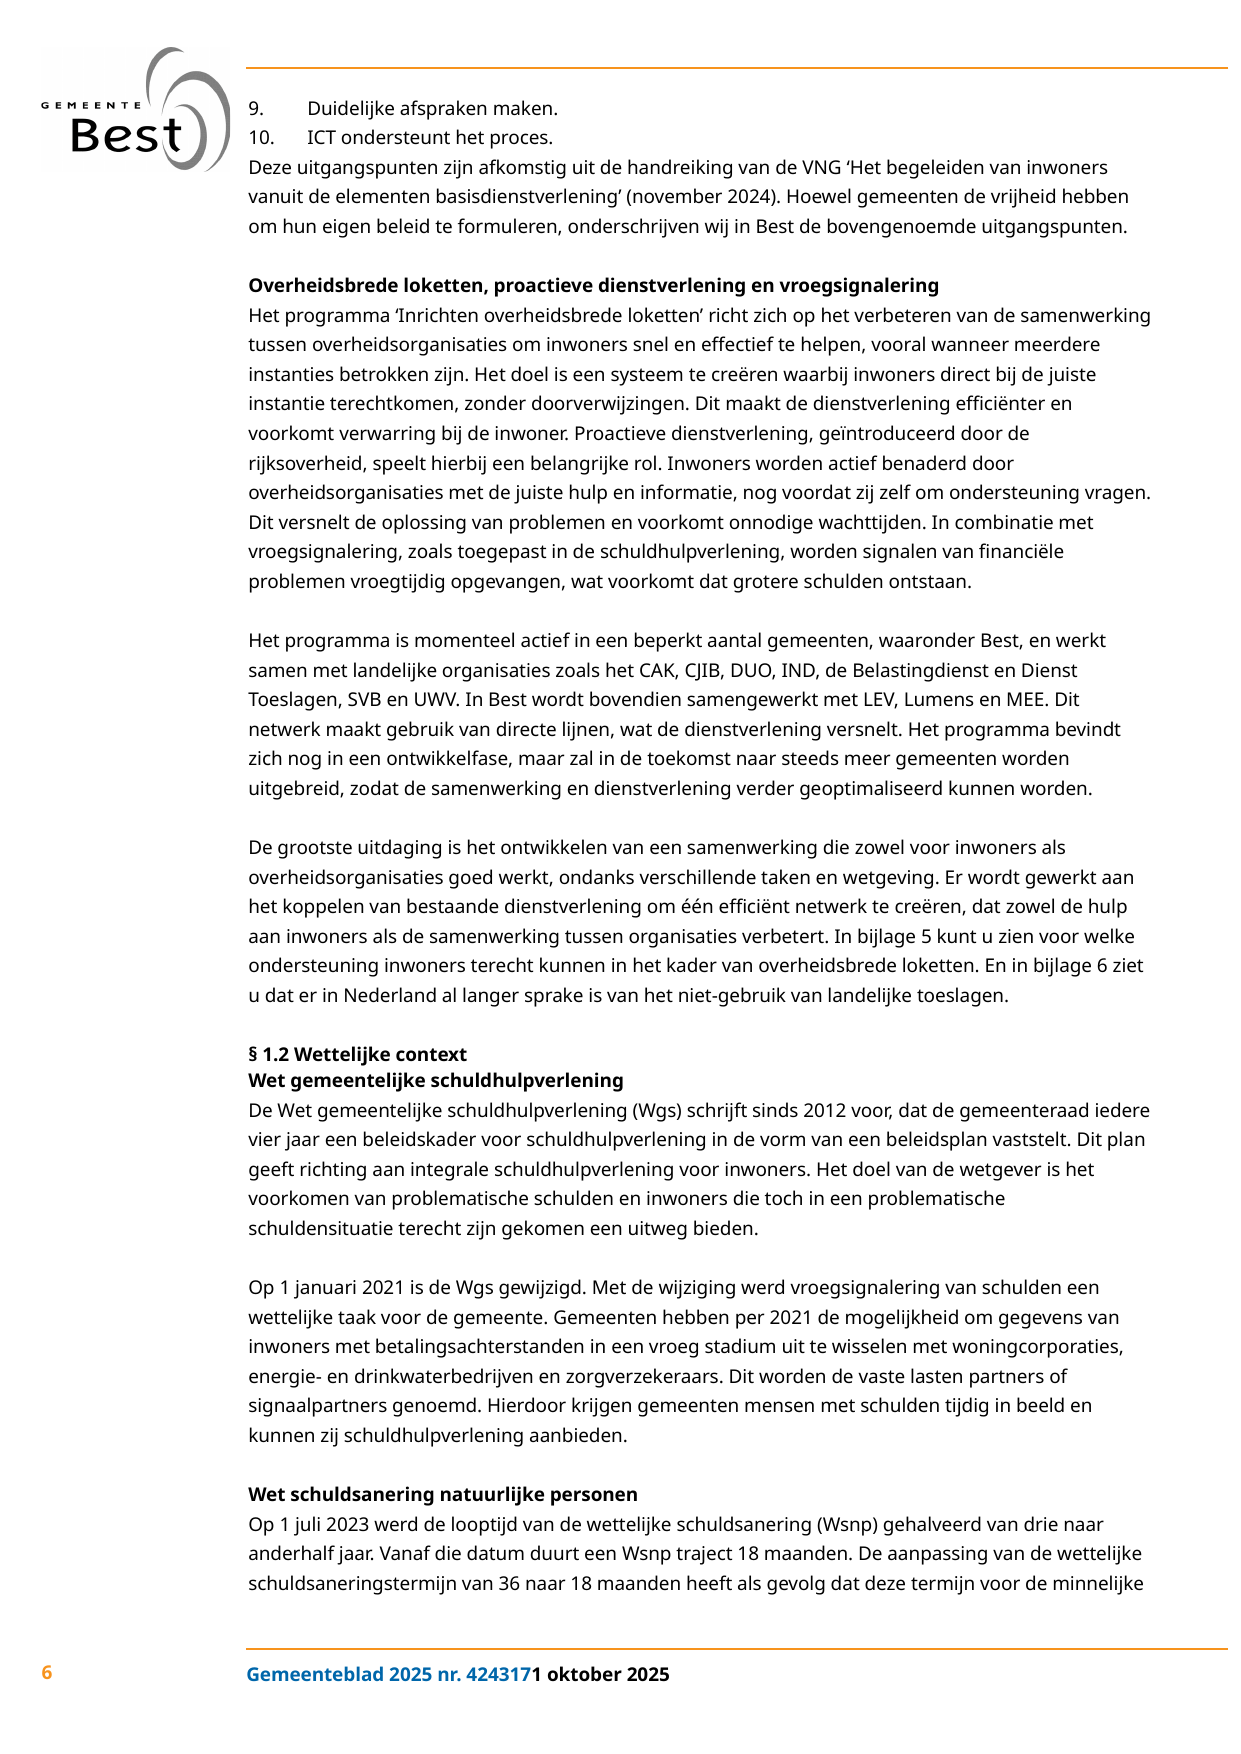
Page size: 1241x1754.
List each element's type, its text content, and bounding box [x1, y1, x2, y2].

text Wet schuldsanering natuurlijke personen [248, 1481, 1152, 1507]
text Het programma is momenteel actief in een beperkt aantal gemeenten, waaronder Best, en werkt samen met landelijke organisaties zoals het CAK, CJIB, DUO, IND, de Belastingdienst en Dienst Toeslagen, SVB en UWV. In Best wordt bovendien samengewerkt met LEV, Lumens en MEE. Dit netwerk maakt gebruik van directe lijnen, wat de dienstverlening versnelt. Het programma bevindt zich nog in een ontwikkelfase, maar zal in de toekomst naar steeds meer gemeenten worden uitgebreid, zodat de samenwerking en dienstverlening verder geoptimaliseerd kunnen worden. [248, 627, 1152, 801]
text Op 1 juli 2023 werd de looptijd van de wettelijke schuldsanering (Wsnp) gehalveerd van drie naar anderhalf jaar. Vanaf die datum duurt een Wsnp traject 18 maanden. De aanpassing van de wettelijke schuldsaneringstermijn van 36 naar 18 maanden heeft als gevolg dat deze termijn voor de minnelijke [248, 1511, 1152, 1596]
text Overheidsbrede loketten, proactieve dienstverlening en vroegsignalering [248, 272, 1152, 298]
text De grootste uitdaging is het ontwikkelen van een samenwerking die zowel voor inwoners als overheidsorganisaties goed werkt, ondanks verschillende taken en wetgeving. Er wordt gewerkt aan het koppelen van bestaande dienstverlening om één efficiënt netwerk te creëren, dat zowel de hulp aan inwoners als de samenwerking tussen organisaties verbetert. In bijlage 5 kunt u zien voor welke ondersteuning inwoners terecht kunnen in het kader van overheidsbrede loketten. En in bijlage 6 ziet u dat er in Nederland al langer sprake is van het niet-gebruik van landelijke toeslagen. [248, 834, 1152, 1008]
list Duidelijke afspraken maken. [248, 95, 1152, 121]
picture [41, 47, 231, 172]
text Deze uitgangspunten zijn afkomstig uit de handreiking van de VNG ‘Het begeleiden van inwoners vanuit de elementen basisdienstverlening’ (november 2024). Hoewel gemeenten de vrijheid hebben om hun eigen beleid te formuleren, onderschrijven wij in Best de bovengenoemde uitgangspunten. [248, 154, 1152, 239]
text § 1.2 Wettelijke context [248, 1041, 1152, 1067]
text Wet gemeentelijke schuldhulpverlening [248, 1067, 1152, 1093]
text Op 1 januari 2021 is de Wgs gewijzigd. Met de wijziging werd vroegsignalering van schulden een wettelijke taak voor de gemeente. Gemeenten hebben per 2021 de mogelijkheid om gegevens van inwoners met betalingsachterstanden in een vroeg stadium uit te wisselen met woningcorporaties, energie- en drinkwaterbedrijven en zorgverzekeraars. Dit worden de vaste lasten partners of signaalpartners genoemd. Hierdoor krijgen gemeenten mensen met schulden tijdig in beeld en kunnen zij schuldhulpverlening aanbieden. [248, 1274, 1152, 1448]
text Het programma ‘Inrichten overheidsbrede loketten’ richt zich op het verbeteren van de samenwerking tussen overheidsorganisaties om inwoners snel en effectief te helpen, vooral wanneer meerdere instanties betrokken zijn. Het doel is een systeem te creëren waarbij inwoners direct bij de juiste instantie terechtkomen, zonder doorverwijzingen. Dit maakt de dienstverlening efficiënter en voorkomt verwarring bij de inwoner. Proactieve dienstverlening, geïntroduceerd door de rijksoverheid, speelt hierbij een belangrijke rol. Inwoners worden actief benaderd door overheidsorganisaties met de juiste hulp en informatie, nog voordat zij zelf om ondersteuning vragen. Dit versnelt de oplossing van problemen en voorkomt onnodige wachttijden. In combinatie met vroegsignalering, zoals toegepast in de schuldhulpverlening, worden signalen van financiële problemen vroegtijdig opgevangen, wat voorkomt dat grotere schulden ontstaan. [248, 302, 1152, 594]
text De Wet gemeentelijke schuldhulpverlening (Wgs) schrijft sinds 2012 voor, dat de gemeenteraad iedere vier jaar een beleidskader voor schuldhulpverlening in de vorm van een beleidsplan vaststelt. Dit plan geeft richting aan integrale schuldhulpverlening voor inwoners. Het doel van de wetgever is het voorkomen van problematische schulden en inwoners die toch in een problematische schuldensituatie terecht zijn gekomen een uitweg bieden. [248, 1097, 1152, 1241]
list ICT ondersteunt het proces. [248, 124, 1152, 150]
